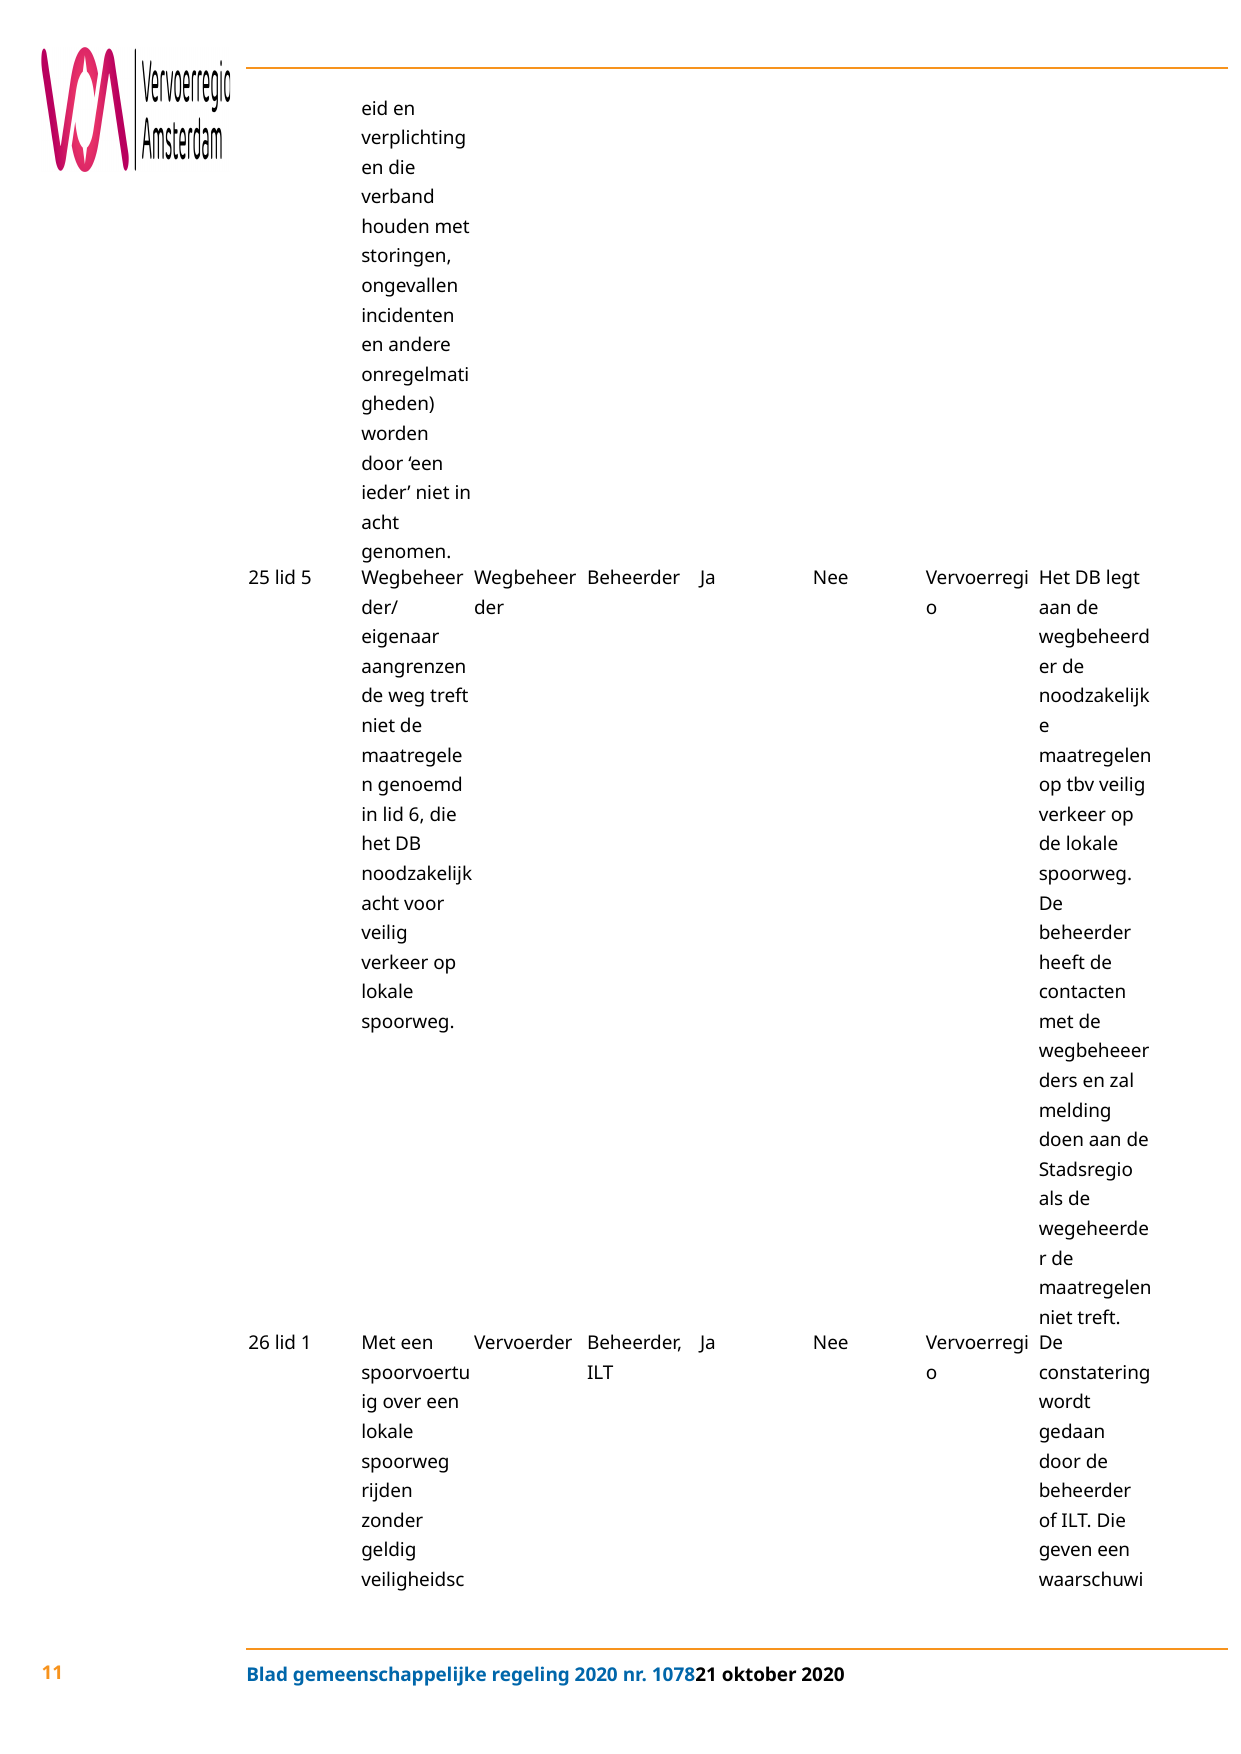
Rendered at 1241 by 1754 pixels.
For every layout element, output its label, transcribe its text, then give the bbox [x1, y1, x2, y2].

table_cell Nee [813, 564, 926, 1329]
table_cell eid en verplichtingen die verband houden met storingen, ongevallen incidenten en andere onregelmatigheden) worden door ‘een ieder’ niet in acht genomen. [361, 95, 474, 564]
table_cell Ja [700, 1330, 813, 1592]
table_cell Beheerder, ILT [587, 1330, 700, 1592]
table_cell [813, 95, 926, 564]
table_cell [700, 95, 813, 564]
table_cell [1039, 95, 1152, 564]
table_cell Met een spoorvoertuig over een lokale spoorweg rijden zonder geldig veiligheidsc [361, 1330, 474, 1592]
table_cell [248, 95, 361, 564]
picture [41, 47, 231, 172]
table_cell Vervoerregio [926, 1330, 1038, 1592]
table_cell Vervoerder [474, 1330, 587, 1592]
table_cell 25 lid 5 [248, 564, 361, 1329]
table_cell Nee [813, 1330, 926, 1592]
table_cell 26 lid 1 [248, 1330, 361, 1592]
table_cell Vervoerregio [926, 564, 1038, 1329]
table_cell [926, 95, 1038, 564]
table_cell De constatering wordt gedaan door de beheerder of ILT. Die geven een waarschuwi [1039, 1330, 1152, 1592]
table_cell [587, 95, 700, 564]
table_cell [474, 95, 587, 564]
table_cell Beheerder [587, 564, 700, 1329]
table_cell Het DB legt aan de wegbeheerder de noodzakelijke maatregelen op tbv veilig verkeer op de lokale spoorweg. De beheerder heeft de contacten met de wegbeheeerders en zal melding doen aan de Stadsregio als de wegeheerder de maatregelen niet treft. [1039, 564, 1152, 1329]
table_cell Ja [700, 564, 813, 1329]
table_cell Wegbeheerder [474, 564, 587, 1329]
table_cell Wegbeheerder/eigenaar aangrenzende weg treft niet de maatregelen genoemd in lid 6, die het DB noodzakelijk acht voor veilig verkeer op lokale spoorweg. [361, 564, 474, 1329]
